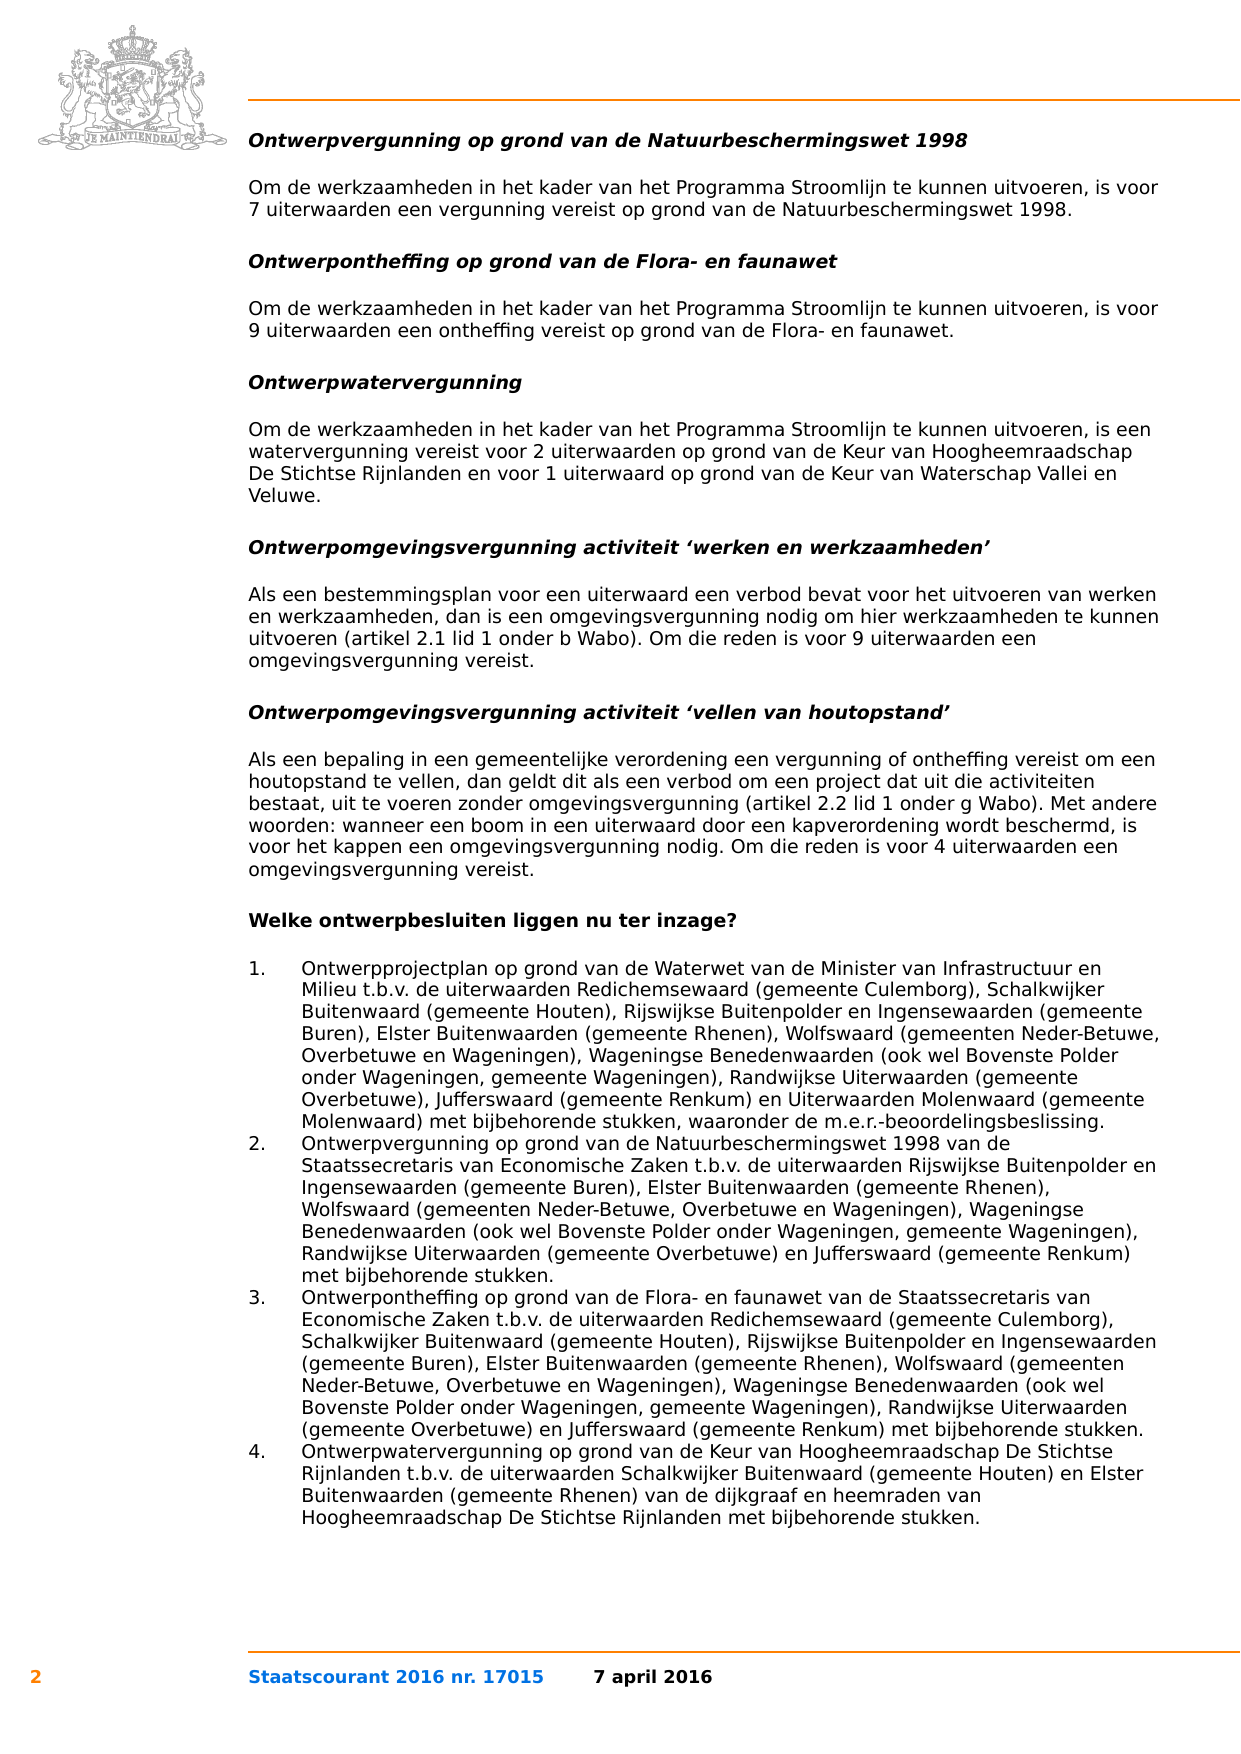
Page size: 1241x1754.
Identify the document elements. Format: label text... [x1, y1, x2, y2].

text 1. Ontwerpprojectplan op grond van de Waterwet van de Minister van Infrastructuur en Milieu t.b.v. de uiterwaarden Redichemsewaard (gemeente Culemborg), Schalkwijker Buitenwaard (gemeente Houten), Rijswijkse Buitenpolder en Ingensewaarden (gemeente Buren), Elster Buitenwaarden (gemeente Rhenen), Wolfswaard (gemeenten Neder-Betuwe, Overbetuwe en Wageningen), Wageningse Benedenwaarden (ook wel Bovenste Polder onder Wageningen, gemeente Wageningen), Randwijkse Uiterwaarden (gemeente Overbetuwe), Jufferswaard (gemeente Renkum) en Uiterwaarden Molenwaard (gemeente Molenwaard) met bijbehorende stukken, waaronder de m.e.r.-beoordelingsbeslissing. [248, 957, 1163, 1133]
subtitle Ontwerpomgevingsvergunning activiteit ‘werken en werkzaamheden’ [248, 537, 1163, 559]
text 2. Ontwerpvergunning op grond van de Natuurbeschermingswet 1998 van de Staatssecretaris van Economische Zaken t.b.v. de uiterwaarden Rijswijkse Buitenpolder en Ingensewaarden (gemeente Buren), Elster Buitenwaarden (gemeente Rhenen), Wolfswaard (gemeenten Neder-Betuwe, Overbetuwe en Wageningen), Wageningse Benedenwaarden (ook wel Bovenste Polder onder Wageningen, gemeente Wageningen), Randwijkse Uiterwaarden (gemeente Overbetuwe) en Jufferswaard (gemeente Renkum) met bijbehorende stukken. [248, 1133, 1163, 1287]
subtitle Ontwerpwatervergunning [248, 372, 1163, 394]
text Als een bestemmingsplan voor een uiterwaard een verbod bevat voor het uitvoeren van werken en werkzaamheden, dan is een omgevingsvergunning nodig om hier werkzaamheden te kunnen uitvoeren (artikel 2.1 lid 1 onder b Wabo). Om die reden is voor 9 uiterwaarden een omgevingsvergunning vereist. [248, 584, 1163, 672]
text 3. Ontwerpontheffing op grond van de Flora- en faunawet van de Staatssecretaris van Economische Zaken t.b.v. de uiterwaarden Redichemsewaard (gemeente Culemborg), Schalkwijker Buitenwaard (gemeente Houten), Rijswijkse Buitenpolder en Ingensewaarden (gemeente Buren), Elster Buitenwaarden (gemeente Rhenen), Wolfswaard (gemeenten Neder-Betuwe, Overbetuwe en Wageningen), Wageningse Benedenwaarden (ook wel Bovenste Polder onder Wageningen, gemeente Wageningen), Randwijkse Uiterwaarden (gemeente Overbetuwe) en Jufferswaard (gemeente Renkum) met bijbehorende stukken. [248, 1287, 1163, 1441]
subtitle Ontwerpontheffing op grond van de Flora- en faunawet [248, 251, 1163, 273]
subtitle Ontwerpomgevingsvergunning activiteit ‘vellen van houtopstand’ [248, 702, 1163, 723]
text Om de werkzaamheden in het kader van het Programma Stroomlijn te kunnen uitvoeren, is voor 7 uiterwaarden een vergunning vereist op grond van de Natuurbeschermingswet 1998. [248, 177, 1163, 221]
text Als een bepaling in een gemeentelijke verordening een vergunning of ontheffing vereist om een houtopstand te vellen, dan geldt dit als een verbod om een project dat uit die activiteiten bestaat, uit te voeren zonder omgevingsvergunning (artikel 2.2 lid 1 onder g Wabo). Met andere woorden: wanneer een boom in een uiterwaard door een kapverordening wordt beschermd, is voor het kappen een omgevingsvergunning nodig. Om die reden is voor 4 uiterwaarden een omgevingsvergunning vereist. [248, 748, 1163, 880]
picture [38, 25, 227, 150]
text 4. Ontwerpwatervergunning op grond van de Keur van Hoogheemraadschap De Stichtse Rijnlanden t.b.v. de uiterwaarden Schalkwijker Buitenwaard (gemeente Houten) en Elster Buitenwaarden (gemeente Rhenen) van de dijkgraaf en heemraden van Hoogheemraadschap De Stichtse Rijnlanden met bijbehorende stukken. [248, 1441, 1163, 1529]
subtitle Ontwerpvergunning op grond van de Natuurbeschermingswet 1998 [248, 130, 1163, 152]
text Om de werkzaamheden in het kader van het Programma Stroomlijn te kunnen uitvoeren, is een watervergunning vereist voor 2 uiterwaarden op grond van de Keur van Hoogheemraadschap De Stichtse Rijnlanden en voor 1 uiterwaard op grond van de Keur van Waterschap Vallei en Veluwe. [248, 419, 1163, 507]
subtitle Welke ontwerpbesluiten liggen nu ter inzage? [248, 910, 1163, 932]
text Om de werkzaamheden in het kader van het Programma Stroomlijn te kunnen uitvoeren, is voor 9 uiterwaarden een ontheffing vereist op grond van de Flora- en faunawet. [248, 298, 1163, 342]
